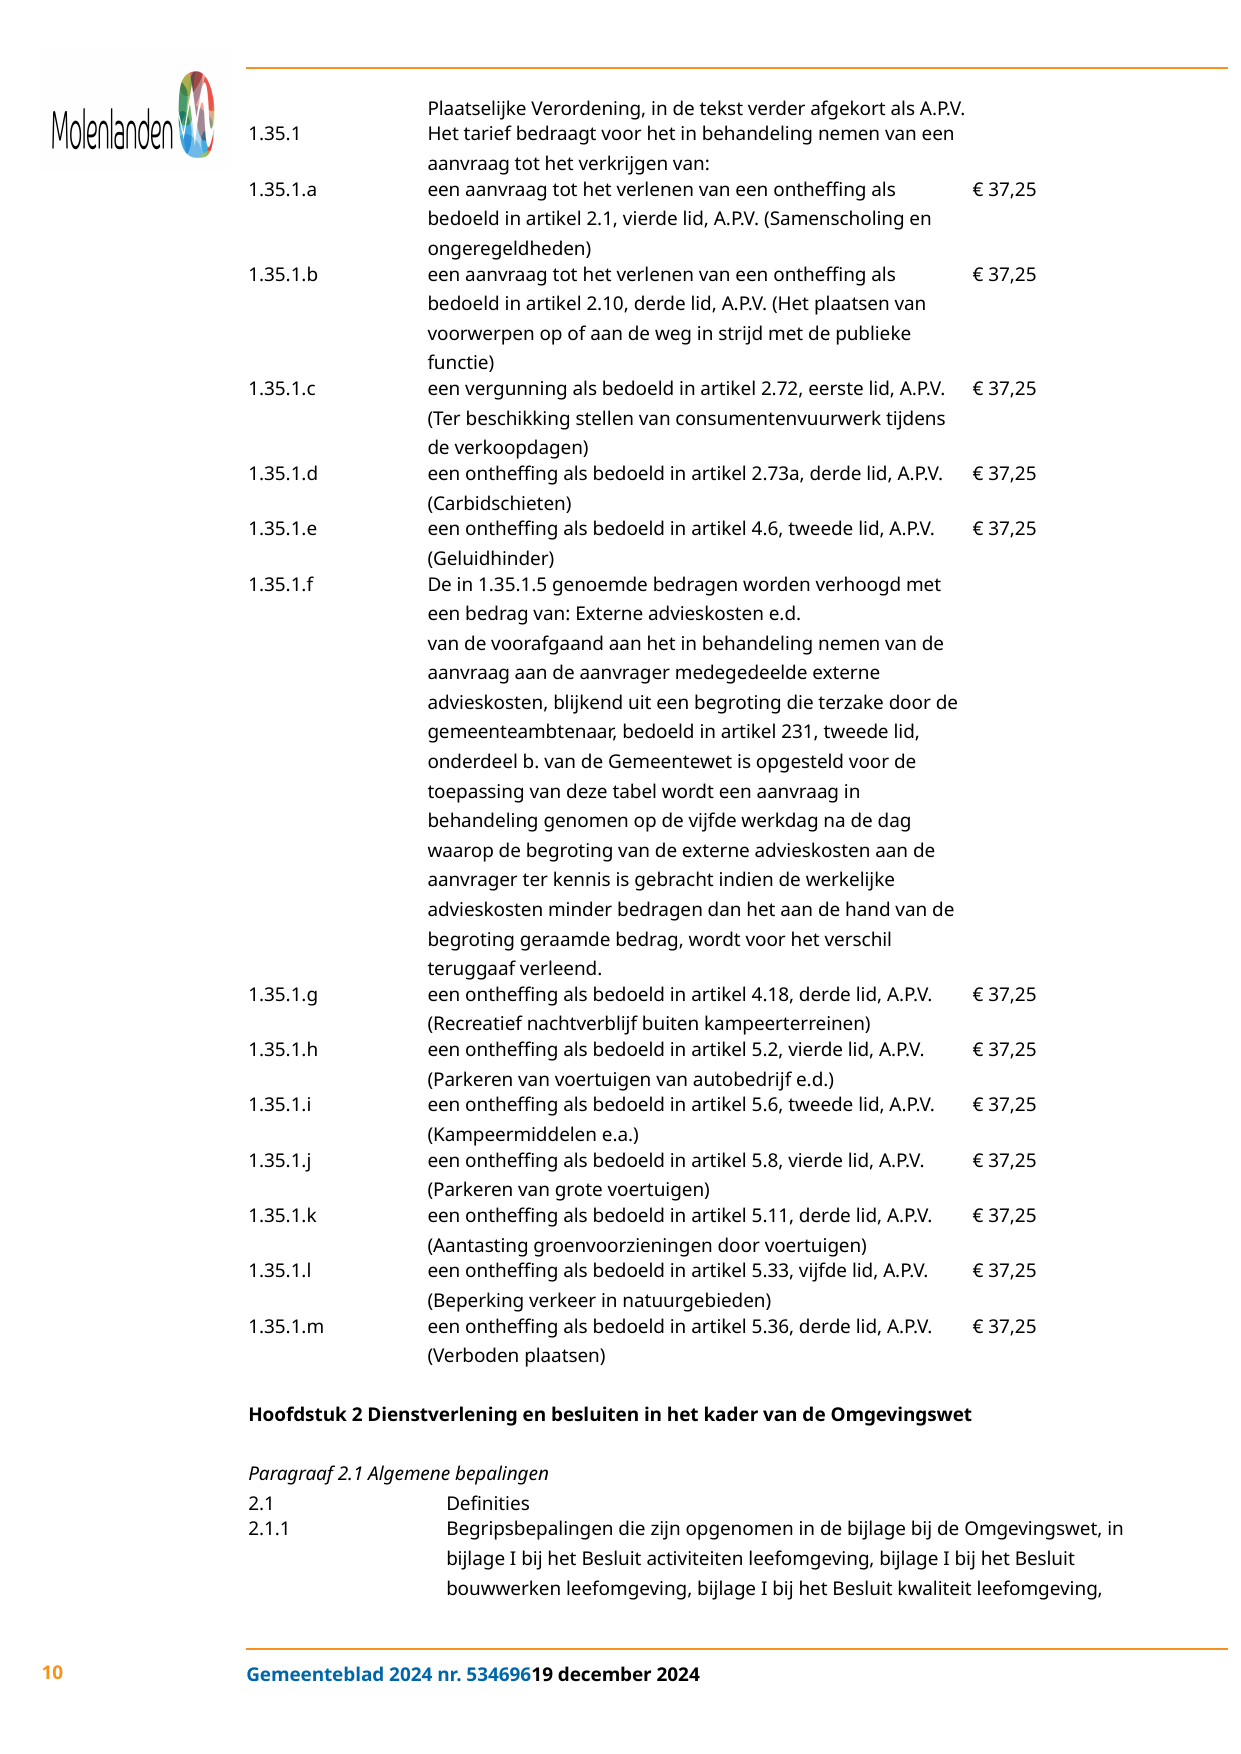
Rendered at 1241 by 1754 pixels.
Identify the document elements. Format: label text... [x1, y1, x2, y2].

table_header Plaatselijke Verordening, in de tekst verder afgekort als A.P.V. [427, 95, 972, 121]
table_header 2.1 [248, 1490, 446, 1516]
table_cell 1.35.1.h [248, 1036, 427, 1092]
table_cell een ontheffing als bedoeld in artikel 5.33, vijfde lid, A.P.V. (Beperking verkeer in natuurgebieden) [427, 1258, 972, 1313]
table_cell een ontheffing als bedoeld in artikel 5.36, derde lid, A.P.V. (Verboden plaatsen) [427, 1313, 972, 1368]
table_cell [973, 571, 1152, 981]
table_cell een ontheffing als bedoeld in artikel 2.73a, derde lid, A.P.V. (Carbidschieten) [427, 460, 972, 515]
table_cell 1.35.1.i [248, 1092, 427, 1147]
table_cell Het tarief bedraagt voor het in behandeling nemen van een aanvraag tot het verkrijgen van: [427, 121, 972, 176]
table_header Definities [446, 1490, 1152, 1516]
table_cell 1.35.1 [248, 121, 427, 176]
table_cell een ontheffing als bedoeld in artikel 5.6, tweede lid, A.P.V. (Kampeermiddelen e.a.) [427, 1092, 972, 1147]
table_cell [973, 121, 1152, 176]
table_cell 1.35.1.l [248, 1258, 427, 1313]
table_cell € 37,25 [973, 515, 1152, 571]
table_cell € 37,25 [973, 1202, 1152, 1258]
table_cell 1.35.1.j [248, 1147, 427, 1202]
table_cell 1.35.1.b [248, 261, 427, 375]
table_cell een vergunning als bedoeld in artikel 2.72, eerste lid, A.P.V. (Ter beschikking stellen van consumentenvuurwerk tijdens de verkoopdagen) [427, 375, 972, 460]
table_cell een ontheffing als bedoeld in artikel 4.6, tweede lid, A.P.V. (Geluidhinder) [427, 515, 972, 571]
table_cell € 37,25 [973, 1036, 1152, 1092]
table_cell Begripsbepalingen die zijn opgenomen in de bijlage bij de Omgevingswet, in bijlage I bij het Besluit activiteiten leefomgeving, bijlage I bij het Besluit bouwwerken leefomgeving, bijlage I bij het Besluit kwaliteit leefomgeving, [446, 1516, 1152, 1601]
text Paragraaf 2.1 Algemene bepalingen [248, 1460, 1152, 1486]
table_cell 1.35.1.f [248, 571, 427, 981]
table_cell 1.35.1.a [248, 176, 427, 261]
table_cell € 37,25 [973, 261, 1152, 375]
table_cell een ontheffing als bedoeld in artikel 4.18, derde lid, A.P.V. (Recreatief nachtverblijf buiten kampeerterreinen) [427, 981, 972, 1036]
table_cell De in 1.35.1.5 genoemde bedragen worden verhoogd met een bedrag van: Externe advieskosten e.d. van de voorafgaand aan het in behandeling nemen van de aanvraag aan de aanvrager medegedeelde externe advieskosten, blijkend uit een begroting die terzake door de gemeenteambtenaar, bedoeld in artikel 231, tweede lid, onderdeel b. van de Gemeentewet is opgesteld voor de toepassing van deze tabel wordt een aanvraag in behandeling genomen op de vijfde werkdag na de dag waarop de begroting van de externe advieskosten aan de aanvrager ter kennis is gebracht indien de werkelijke advieskosten minder bedragen dan het aan de hand van de begroting geraamde bedrag, wordt voor het verschil teruggaaf verleend. [427, 571, 972, 981]
table_cell € 37,25 [973, 1313, 1152, 1368]
table_cell een ontheffing als bedoeld in artikel 5.11, derde lid, A.P.V. (Aantasting groenvoorzieningen door voertuigen) [427, 1202, 972, 1258]
table_cell € 37,25 [973, 1147, 1152, 1202]
table_cell een aanvraag tot het verlenen van een ontheffing als bedoeld in artikel 2.10, derde lid, A.P.V. (Het plaatsen van voorwerpen op of aan de weg in strijd met de publieke functie) [427, 261, 972, 375]
table_cell € 37,25 [973, 1258, 1152, 1313]
table_cell 1.35.1.c [248, 375, 427, 460]
table_header [973, 95, 1152, 121]
table_cell 1.35.1.d [248, 460, 427, 515]
table_header [248, 95, 427, 121]
text Hoofdstuk 2 Dienstverlening en besluiten in het kader van de Omgevingswet [248, 1401, 1152, 1427]
table_cell een aanvraag tot het verlenen van een ontheffing als bedoeld in artikel 2.1, vierde lid, A.P.V. (Samenscholing en ongeregeldheden) [427, 176, 972, 261]
table_cell € 37,25 [973, 1092, 1152, 1147]
table_cell 1.35.1.k [248, 1202, 427, 1258]
table_cell € 37,25 [973, 460, 1152, 515]
table_cell een ontheffing als bedoeld in artikel 5.8, vierde lid, A.P.V. (Parkeren van grote voertuigen) [427, 1147, 972, 1202]
table_cell 1.35.1.m [248, 1313, 427, 1368]
table_cell 2.1.1 [248, 1516, 446, 1601]
table_cell € 37,25 [973, 176, 1152, 261]
table_cell 1.35.1.g [248, 981, 427, 1036]
table_cell € 37,25 [973, 981, 1152, 1036]
table_cell 1.35.1.e [248, 515, 427, 571]
table_cell een ontheffing als bedoeld in artikel 5.2, vierde lid, A.P.V. (Parkeren van voertuigen van autobedrijf e.d.) [427, 1036, 972, 1092]
picture [41, 47, 231, 172]
table_cell € 37,25 [973, 375, 1152, 460]
